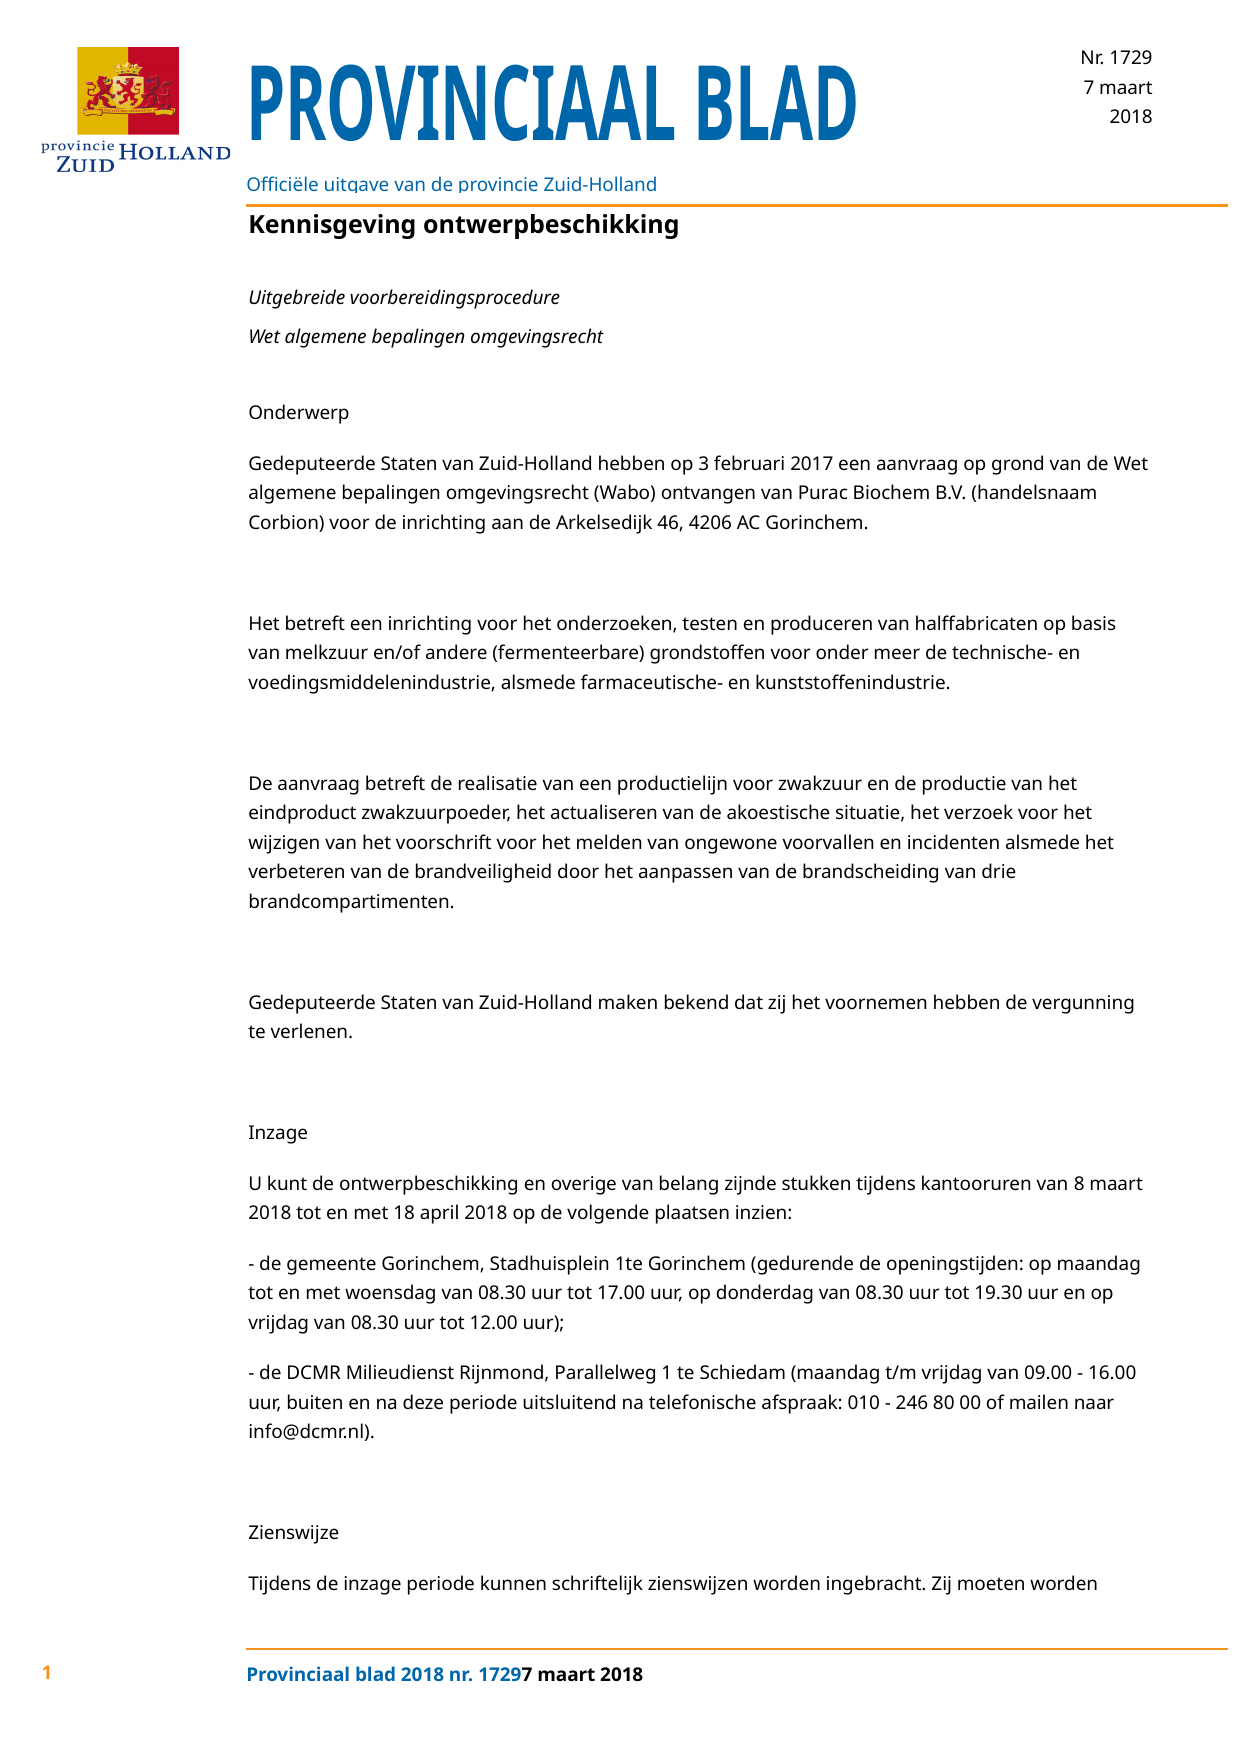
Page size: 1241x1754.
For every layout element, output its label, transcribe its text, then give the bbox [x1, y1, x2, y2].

text Gedeputeerde Staten van Zuid-Holland maken bekend dat zij het voornemen hebben de vergunning te verlenen. [248, 989, 1152, 1044]
text U kunt de ontwerpbeschikking en overige van belang zijnde stukken tijdens kantooruren van 8 maart 2018 tot en met 18 april 2018 op de volgende plaatsen inzien: [248, 1170, 1152, 1225]
text Inzage [248, 1119, 1152, 1145]
text Kennisgeving ontwerpbeschikking [248, 207, 1152, 241]
text Tijdens de inzage periode kunnen schriftelijk zienswijzen worden ingebracht. Zij moeten worden [248, 1570, 1152, 1595]
text Uitgebreide voorbereidingsprocedure [248, 284, 1152, 309]
text Onderwerp [248, 399, 1152, 425]
text De aanvraag betreft de realisatie van een productielijn voor zwakzuur en de productie van het eindproduct zwakzuurpoeder, het actualiseren van de akoestische situatie, het verzoek voor het wijzigen van het voorschrift voor het melden van ongewone voorvallen en incidenten alsmede het verbeteren van de brandveiligheid door het aanpassen van de brandscheiding van drie brandcompartimenten. [248, 770, 1152, 914]
text Het betreft een inrichting voor het onderzoeken, testen en produceren van halffabricaten op basis van melkzuur en/of andere (fermenteerbare) grondstoffen voor onder meer de technische- en voedingsmiddelenindustrie, alsmede farmaceutische- en kunststoffenindustrie. [248, 610, 1152, 694]
text Gedeputeerde Staten van Zuid-Holland hebben op 3 februari 2017 een aanvraag op grond van de Wet algemene bepalingen omgevingsrecht (Wabo) ontvangen van Purac Biochem B.V. (handelsnaam Corbion) voor de inrichting aan de Arkelsedijk 46, 4206 AC Gorinchem. [248, 450, 1152, 534]
picture [41, 47, 231, 172]
text Zienswijze [248, 1519, 1152, 1545]
text Wet algemene bepalingen omgevingsrecht [248, 323, 1152, 349]
text - de DCMR Milieudienst Rijnmond, Parallelweg 1 te Schiedam (maandag t/m vrijdag van 09.00 - 16.00 uur, buiten en na deze periode uitsluitend na telefonische afspraak: 010 - 246 80 00 of mailen naar info@dcmr.nl). [248, 1359, 1152, 1444]
text - de gemeente Gorinchem, Stadhuisplein 1te Gorinchem (gedurende de openingstijden: op maandag tot en met woensdag van 08.30 uur tot 17.00 uur, op donderdag van 08.30 uur tot 19.30 uur en op vrijdag van 08.30 uur tot 12.00 uur); [248, 1250, 1152, 1334]
